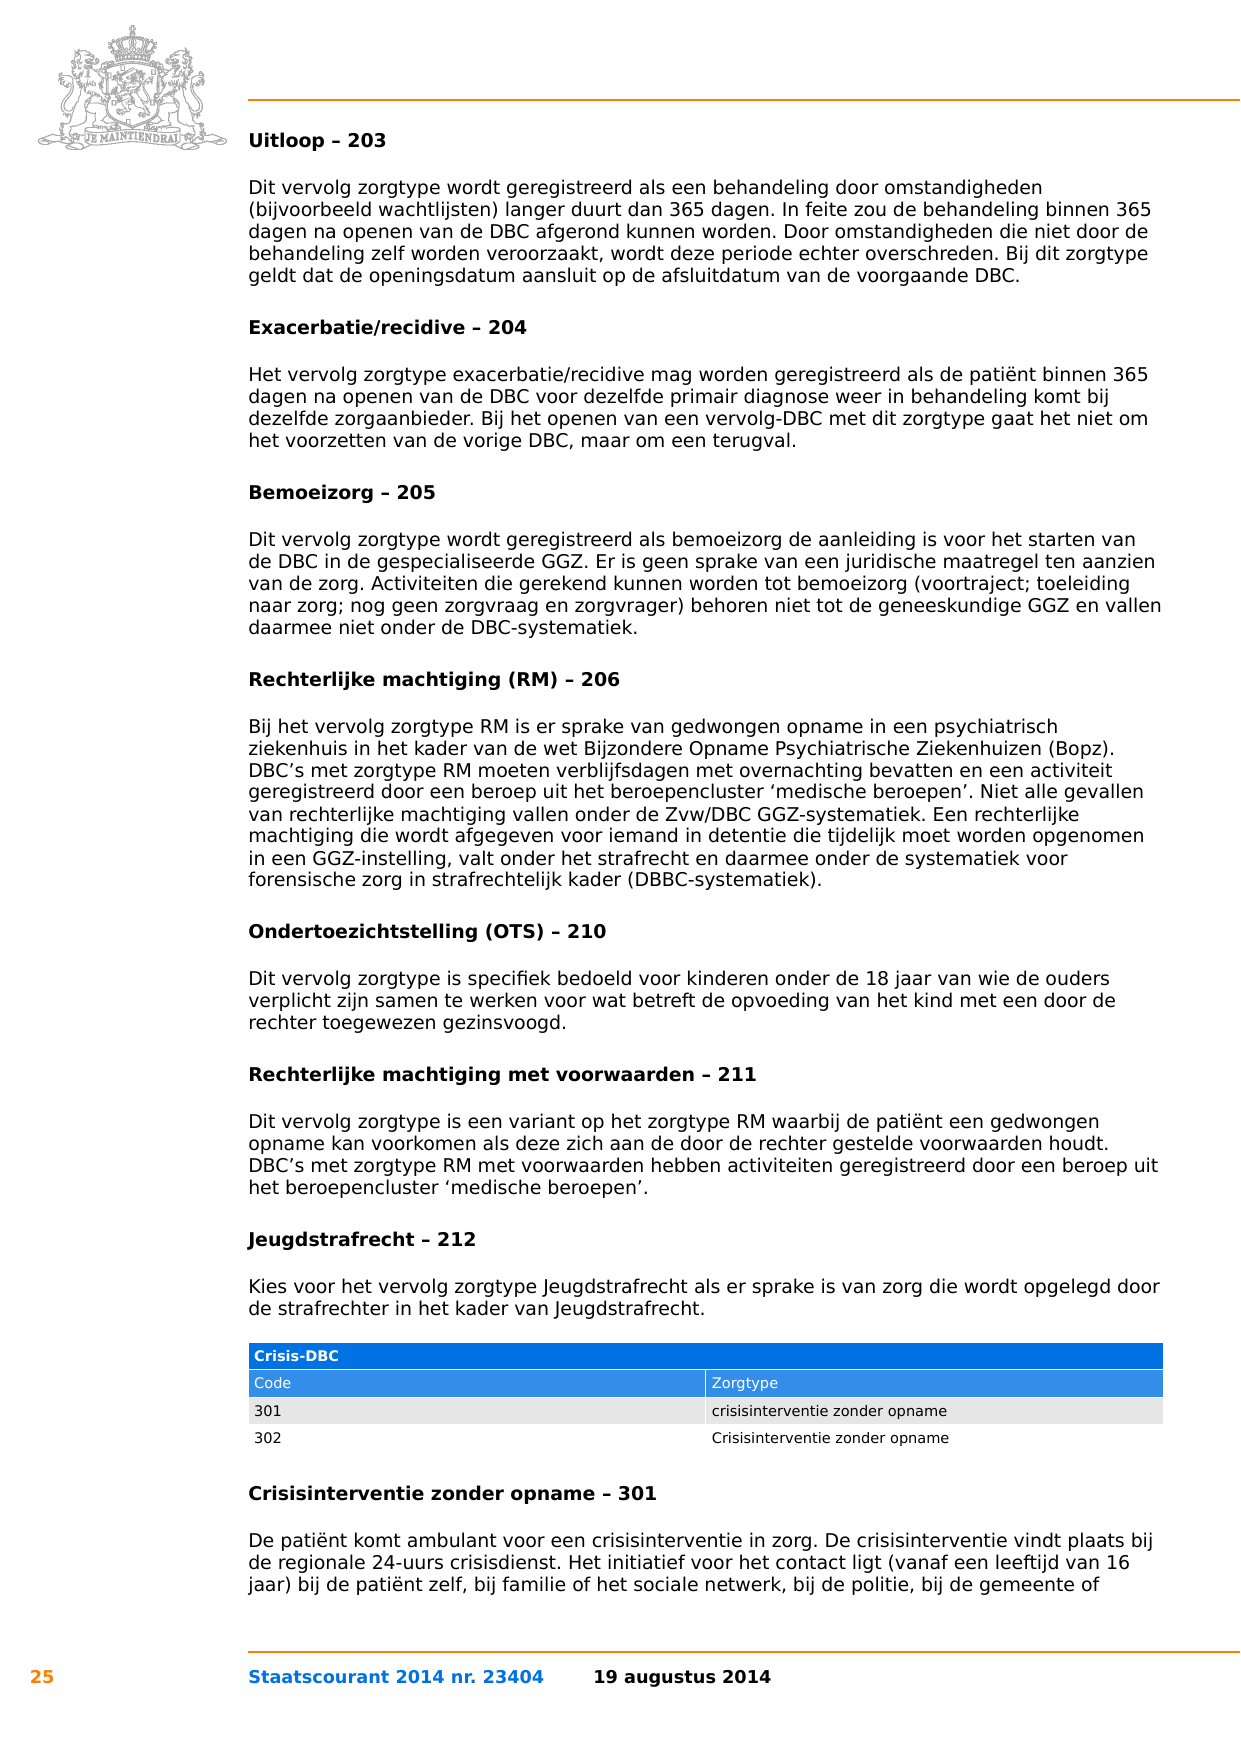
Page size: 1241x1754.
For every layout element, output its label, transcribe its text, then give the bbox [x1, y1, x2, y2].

table_cell crisisinterventie zonder opname [706, 1398, 1163, 1424]
text Dit vervolg zorgtype is specifiek bedoeld voor kinderen onder de 18 jaar van wie de ouders verplicht zijn samen te werken voor wat betreft de opvoeding van het kind met een door de rechter toegewezen gezinsvoogd. [248, 968, 1163, 1034]
subtitle Jeugdstrafrecht – 212 [248, 1229, 1163, 1251]
table_cell 302 [249, 1425, 705, 1452]
text Dit vervolg zorgtype wordt geregistreerd als bemoeizorg de aanleiding is voor het starten van de DBC in de gespecialiseerde GGZ. Er is geen sprake van een juridische maatregel ten aanzien van de zorg. Activiteiten die gerekend kunnen worden tot bemoeizorg (voortraject; toeleiding naar zorg; nog geen zorgvraag en zorgvrager) behoren niet tot de geneeskundige GGZ en vallen daarmee niet onder de DBC-systematiek. [248, 529, 1163, 638]
text Kies voor het vervolg zorgtype Jeugdstrafrecht als er sprake is van zorg die wordt opgelegd door de strafrechter in het kader van Jeugdstrafrecht. [248, 1276, 1163, 1320]
subtitle Rechterlijke machtiging (RM) – 206 [248, 668, 1163, 691]
subtitle Crisisinterventie zonder opname – 301 [248, 1483, 1163, 1504]
table_header Crisis-DBC [249, 1343, 1163, 1369]
subtitle Rechterlijke machtiging met voorwaarden – 211 [248, 1064, 1163, 1086]
subtitle Ondertoezichtstelling (OTS) – 210 [248, 921, 1163, 943]
table_cell 301 [249, 1398, 705, 1424]
picture [38, 25, 227, 150]
text De patiënt komt ambulant voor een crisisinterventie in zorg. De crisisinterventie vindt plaats bij de regionale 24-uurs crisisdienst. Het initiatief voor het contact ligt (vanaf een leeftijd van 16 jaar) bij de patiënt zelf, bij familie of het sociale netwerk, bij de politie, bij de gemeente of [248, 1529, 1163, 1596]
text Bij het vervolg zorgtype RM is er sprake van gedwongen opname in een psychiatrisch ziekenhuis in het kader van de wet Bijzondere Opname Psychiatrische Ziekenhuizen (Bopz). DBC’s met zorgtype RM moeten verblijfsdagen met overnachting bevatten en een activiteit geregistreerd door een beroep uit het beroepencluster ‘medische beroepen’. Niet alle gevallen van rechterlijke machtiging vallen onder de Zvw/DBC GGZ-systematiek. Een rechterlijke machtiging die wordt afgegeven voor iemand in detentie die tijdelijk moet worden opgenomen in een GGZ-instelling, valt onder het strafrecht en daarmee onder de systematiek voor forensische zorg in strafrechtelijk kader (DBBC-systematiek). [248, 716, 1163, 891]
text Dit vervolg zorgtype wordt geregistreerd als een behandeling door omstandigheden (bijvoorbeeld wachtlijsten) langer duurt dan 365 dagen. In feite zou de behandeling binnen 365 dagen na openen van de DBC afgerond kunnen worden. Door omstandigheden die niet door de behandeling zelf worden veroorzaakt, wordt deze periode echter overschreden. Bij dit zorgtype geldt dat de openingsdatum aansluit op de afsluitdatum van de voorgaande DBC. [248, 177, 1163, 287]
text Het vervolg zorgtype exacerbatie/recidive mag worden geregistreerd als de patiënt binnen 365 dagen na openen van de DBC voor dezelfde primair diagnose weer in behandeling komt bij dezelfde zorgaanbieder. Bij het openen van een vervolg-DBC met dit zorgtype gaat het niet om het voorzetten van de vorige DBC, maar om een terugval. [248, 364, 1163, 452]
subtitle Uitloop – 203 [248, 130, 1163, 152]
text Dit vervolg zorgtype is een variant op het zorgtype RM waarbij de patiënt een gedwongen opname kan voorkomen als deze zich aan de door de rechter gestelde voorwaarden houdt. DBC’s met zorgtype RM met voorwaarden hebben activiteiten geregistreerd door een beroep uit het beroepencluster ‘medische beroepen’. [248, 1111, 1163, 1199]
table_cell Code [249, 1370, 705, 1397]
table_cell Zorgtype [706, 1370, 1163, 1397]
subtitle Exacerbatie/recidive – 204 [248, 317, 1163, 339]
subtitle Bemoeizorg – 205 [248, 482, 1163, 504]
table_cell Crisisinterventie zonder opname [706, 1425, 1163, 1452]
